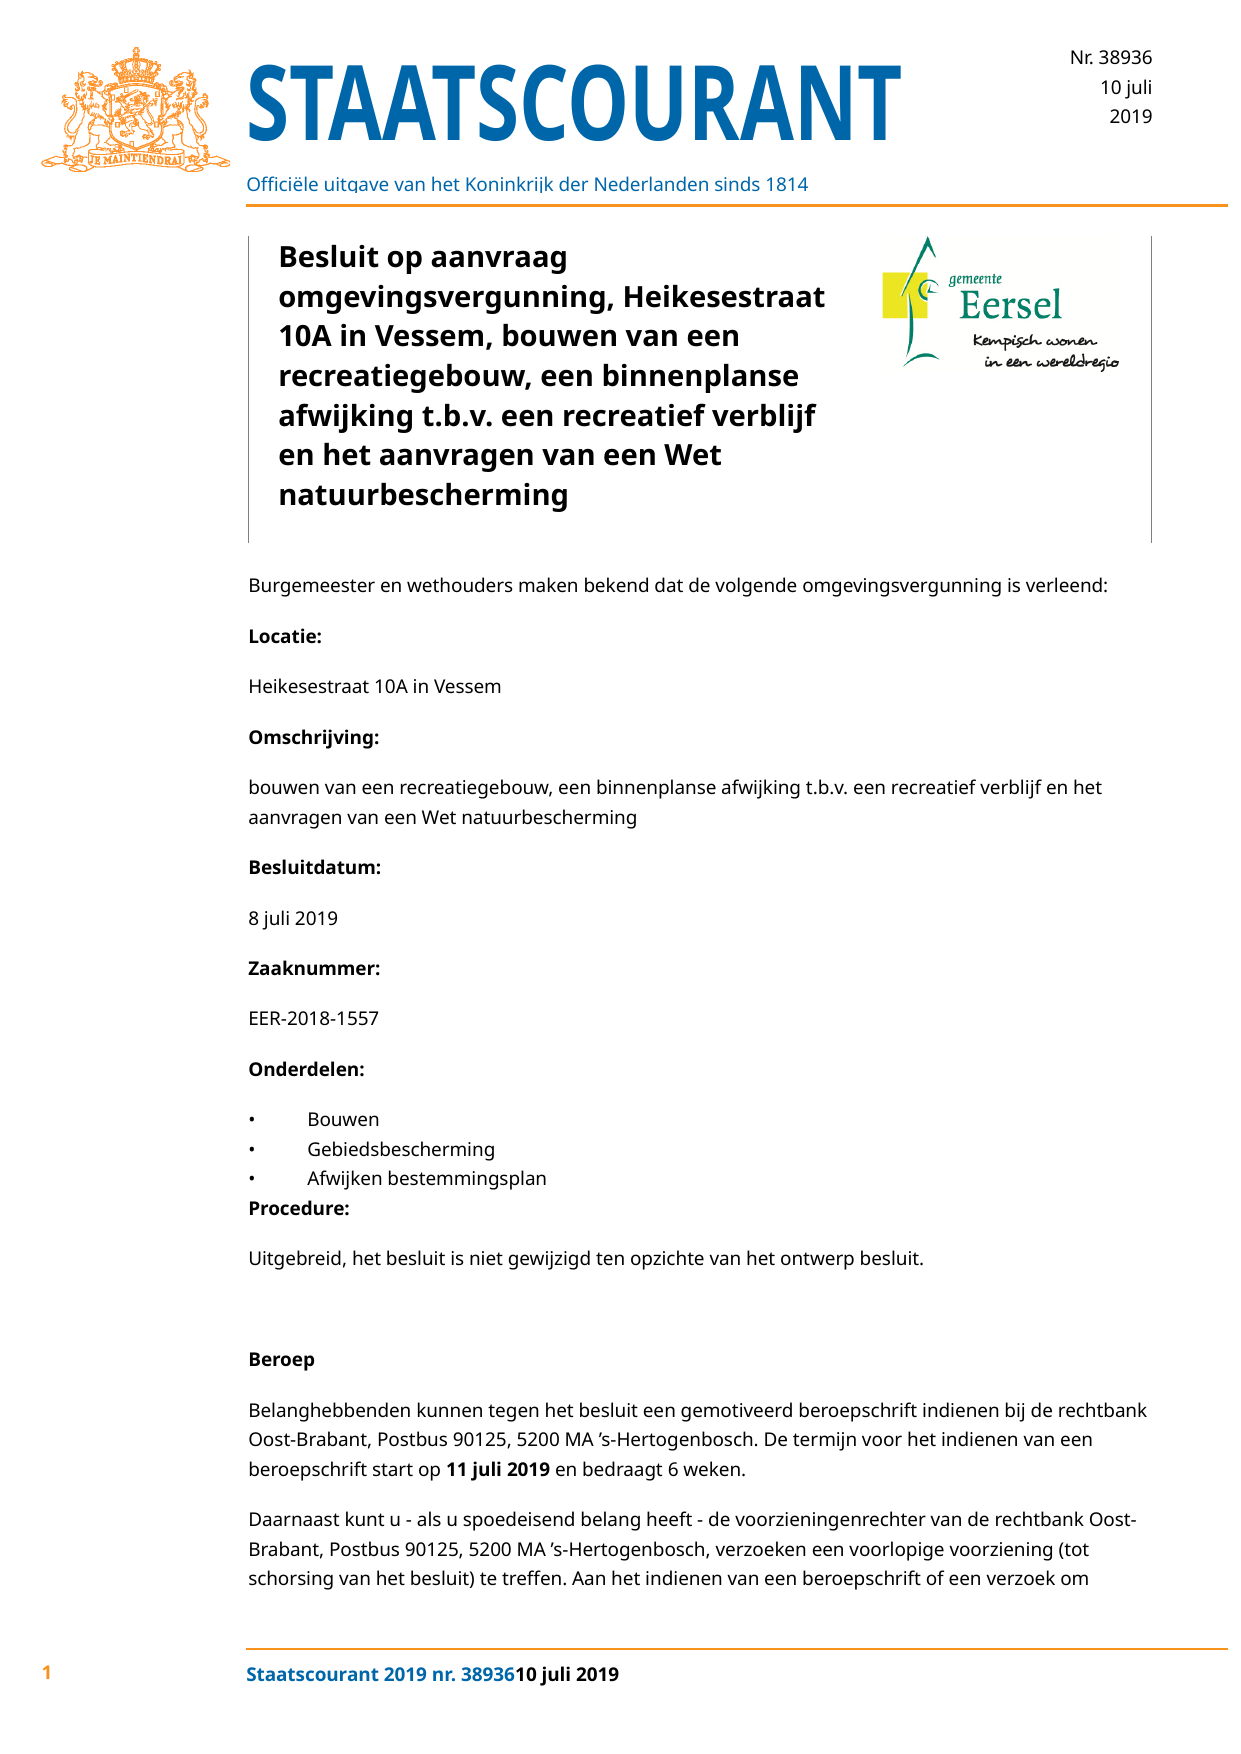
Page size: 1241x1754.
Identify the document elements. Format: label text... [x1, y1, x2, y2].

picture [882, 236, 1119, 372]
text Beroep [248, 1346, 1152, 1372]
text Belanghebbenden kunnen tegen het besluit een gemotiveerd beroepschrift indienen bij de rechtbank Oost-Brabant, Postbus 90125, 5200 MA ’s-Hertogenbosch. De termijn voor het indienen van een beroepschrift start op 11 juli 2019 en bedraagt 6 weken. [248, 1397, 1152, 1482]
text Onderdelen: [248, 1056, 1152, 1082]
text Burgemeester en wethouders maken bekend dat de volgende omgevingsvergunning is verleend: [248, 573, 1152, 598]
text Besluitdatum: [248, 854, 1152, 880]
text Heikesestraat 10A in Vessem [248, 673, 1152, 699]
table_header [850, 236, 1151, 543]
text 8 juli 2019 [248, 905, 1152, 931]
text bouwen van een recreatiegebouw, een binnenplanse afwijking t.b.v. een recreatief verblijf en het aanvragen van een Wet natuurbescherming [248, 774, 1152, 830]
list Gebiedsbescherming [248, 1136, 1152, 1162]
text Zaaknummer: [248, 955, 1152, 981]
text Locatie: [248, 623, 1152, 649]
table_header Besluit op aanvraag omgevingsvergunning, Heikesestraat 10A in Vessem, bouwen van een recreatiegebouw, een binnenplanse afwijking t.b.v. een recreatief verblijf en het aanvragen van een Wet natuurbescherming [249, 236, 850, 543]
list Bouwen [248, 1106, 1152, 1132]
text Uitgebreid, het besluit is niet gewijzigd ten opzichte van het ontwerp besluit. [248, 1246, 1152, 1271]
list Afwijken bestemmingsplan [248, 1166, 1152, 1191]
text Procedure: [248, 1195, 1152, 1221]
picture [41, 47, 231, 172]
text Daarnaast kunt u - als u spoedeisend belang heeft - de voorzieningenrechter van de rechtbank Oost-Brabant, Postbus 90125, 5200 MA ’s-Hertogenbosch, verzoeken een voorlopige voorziening (tot schorsing van het besluit) te treffen. Aan het indienen van een beroepschrift of een verzoek om [248, 1506, 1152, 1591]
text EER-2018-1557 [248, 1006, 1152, 1031]
text Omschrijving: [248, 724, 1152, 750]
